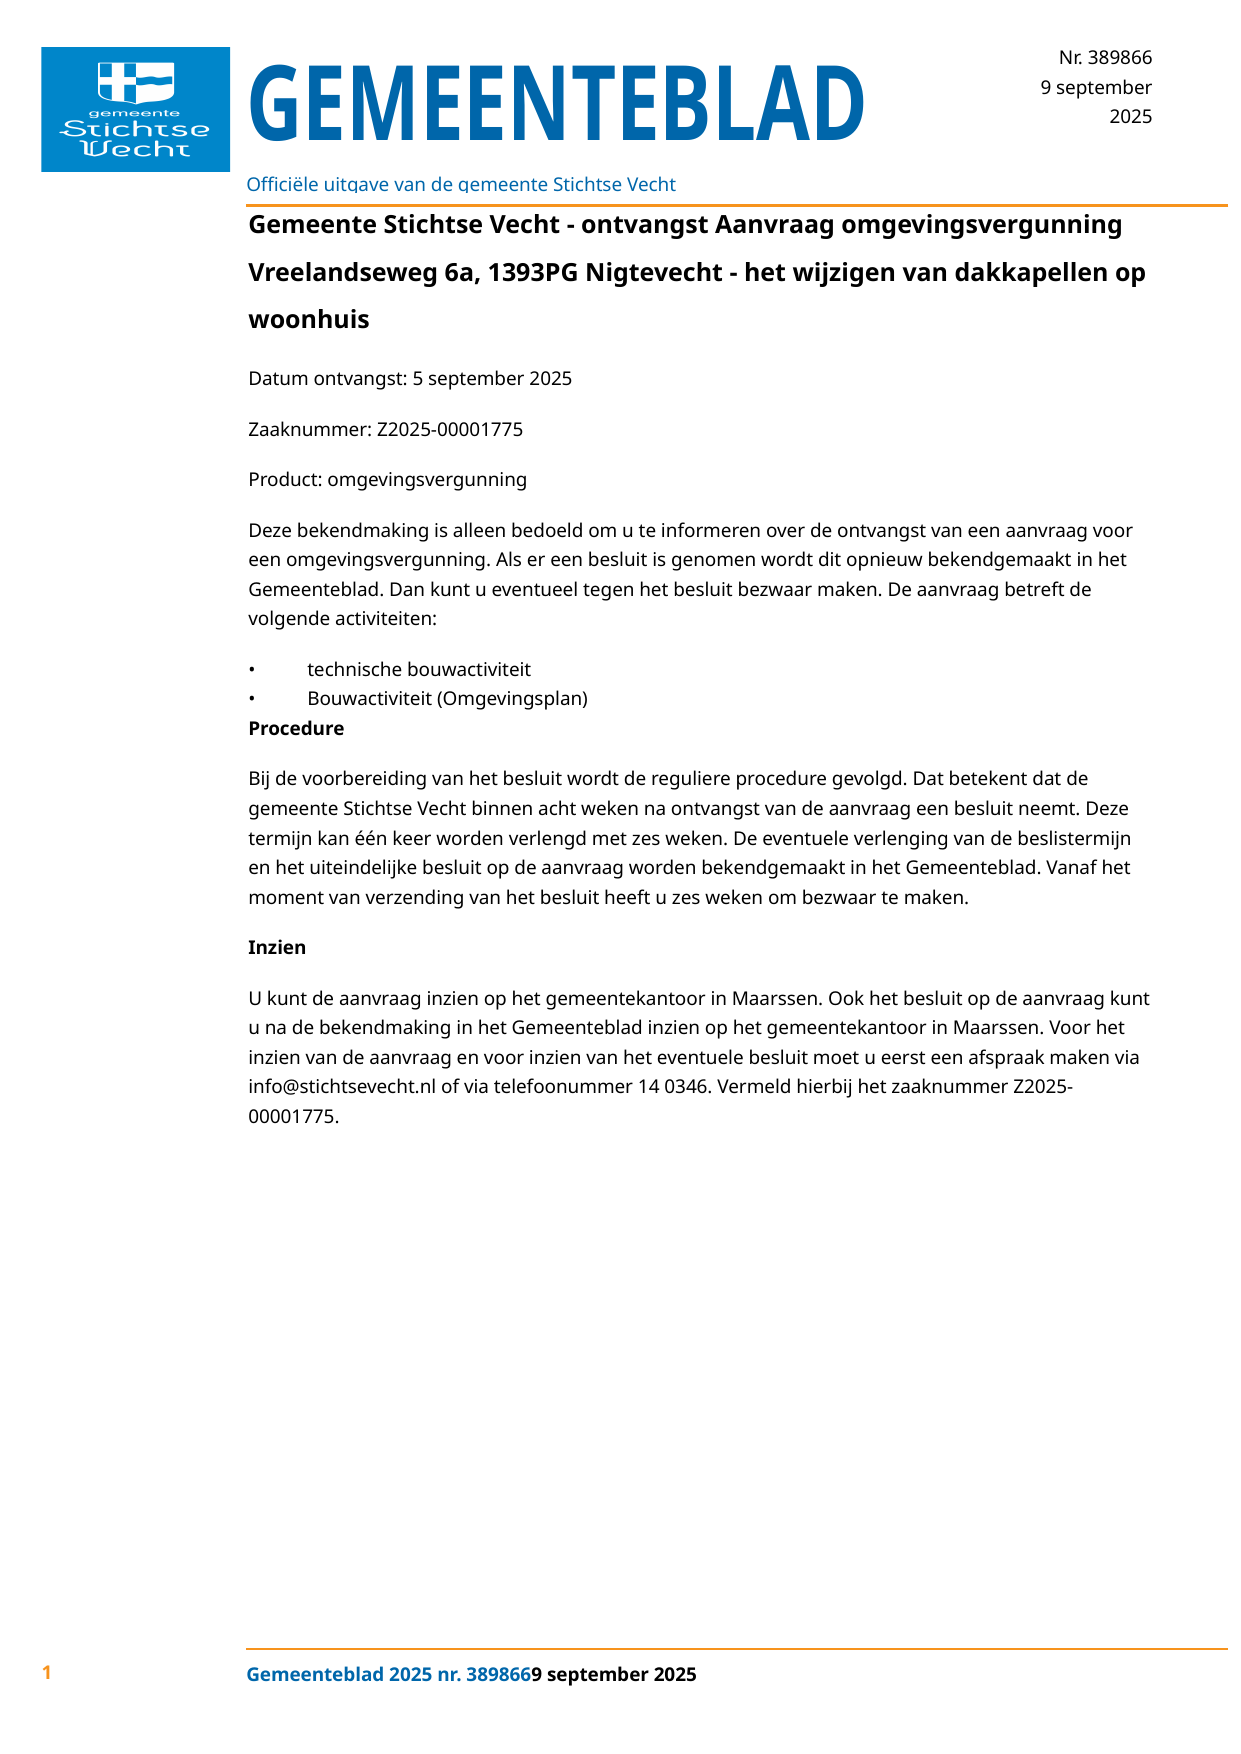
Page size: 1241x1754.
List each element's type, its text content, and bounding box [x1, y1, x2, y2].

text Zaaknummer: Z2025-00001775 [248, 416, 1152, 442]
picture [137, 63, 174, 103]
text Bij de voorbereiding van het besluit wordt de reguliere procedure gevolgd. Dat betekent dat de gemeente Stichtse Vecht binnen acht weken na ontvangst van de aanvraag een besluit neemt. Deze termijn kan één keer worden verlengd met zes weken. De eventuele verlenging van de beslistermijn en het uiteindelijke besluit op de aanvraag worden bekendgemaakt in het Gemeenteblad. Vanaf het moment van verzending van het besluit heeft u zes weken om bezwaar te maken. [248, 766, 1152, 909]
text U kunt de aanvraag inzien op het gemeentekantoor in Maarssen. Ook het besluit op de aanvraag kunt u na de bekendmaking in het Gemeenteblad inzien op het gemeentekantoor in Maarssen. Voor het inzien van de aanvraag en voor inzien van het eventuele besluit moet u eerst een afspraak maken via info@stichtsevecht.nl of via telefoonummer 14 0346. Vermeld hierbij het zaaknummer Z2025-00001775. [248, 985, 1152, 1129]
list Bouwactiviteit (Omgevingsplan) [248, 686, 1152, 711]
list technische bouwactiviteit [248, 656, 1152, 682]
text Deze bekendmaking is alleen bedoeld om u te informeren over de ontvangst van een aanvraag voor een omgevingsvergunning. Als er een besluit is genomen wordt dit opnieuw bekendgemaakt in het Gemeenteblad. Dan kunt u eventueel tegen het besluit bezwaar maken. De aanvraag betreft de volgende activiteiten: [248, 517, 1152, 631]
text Inzien [248, 934, 1152, 960]
text Datum ontvangst: 5 september 2025 [248, 366, 1152, 391]
text Procedure [248, 715, 1152, 741]
picture [99, 63, 135, 101]
text Gemeente Stichtse Vecht - ontvangst Aanvraag omgevingsvergunning Vreelandseweg 6a, 1393PG Nigtevecht - het wijzigen van dakkapellen op woonhuis [248, 207, 1152, 336]
text Product: omgevingsvergunning [248, 466, 1152, 492]
